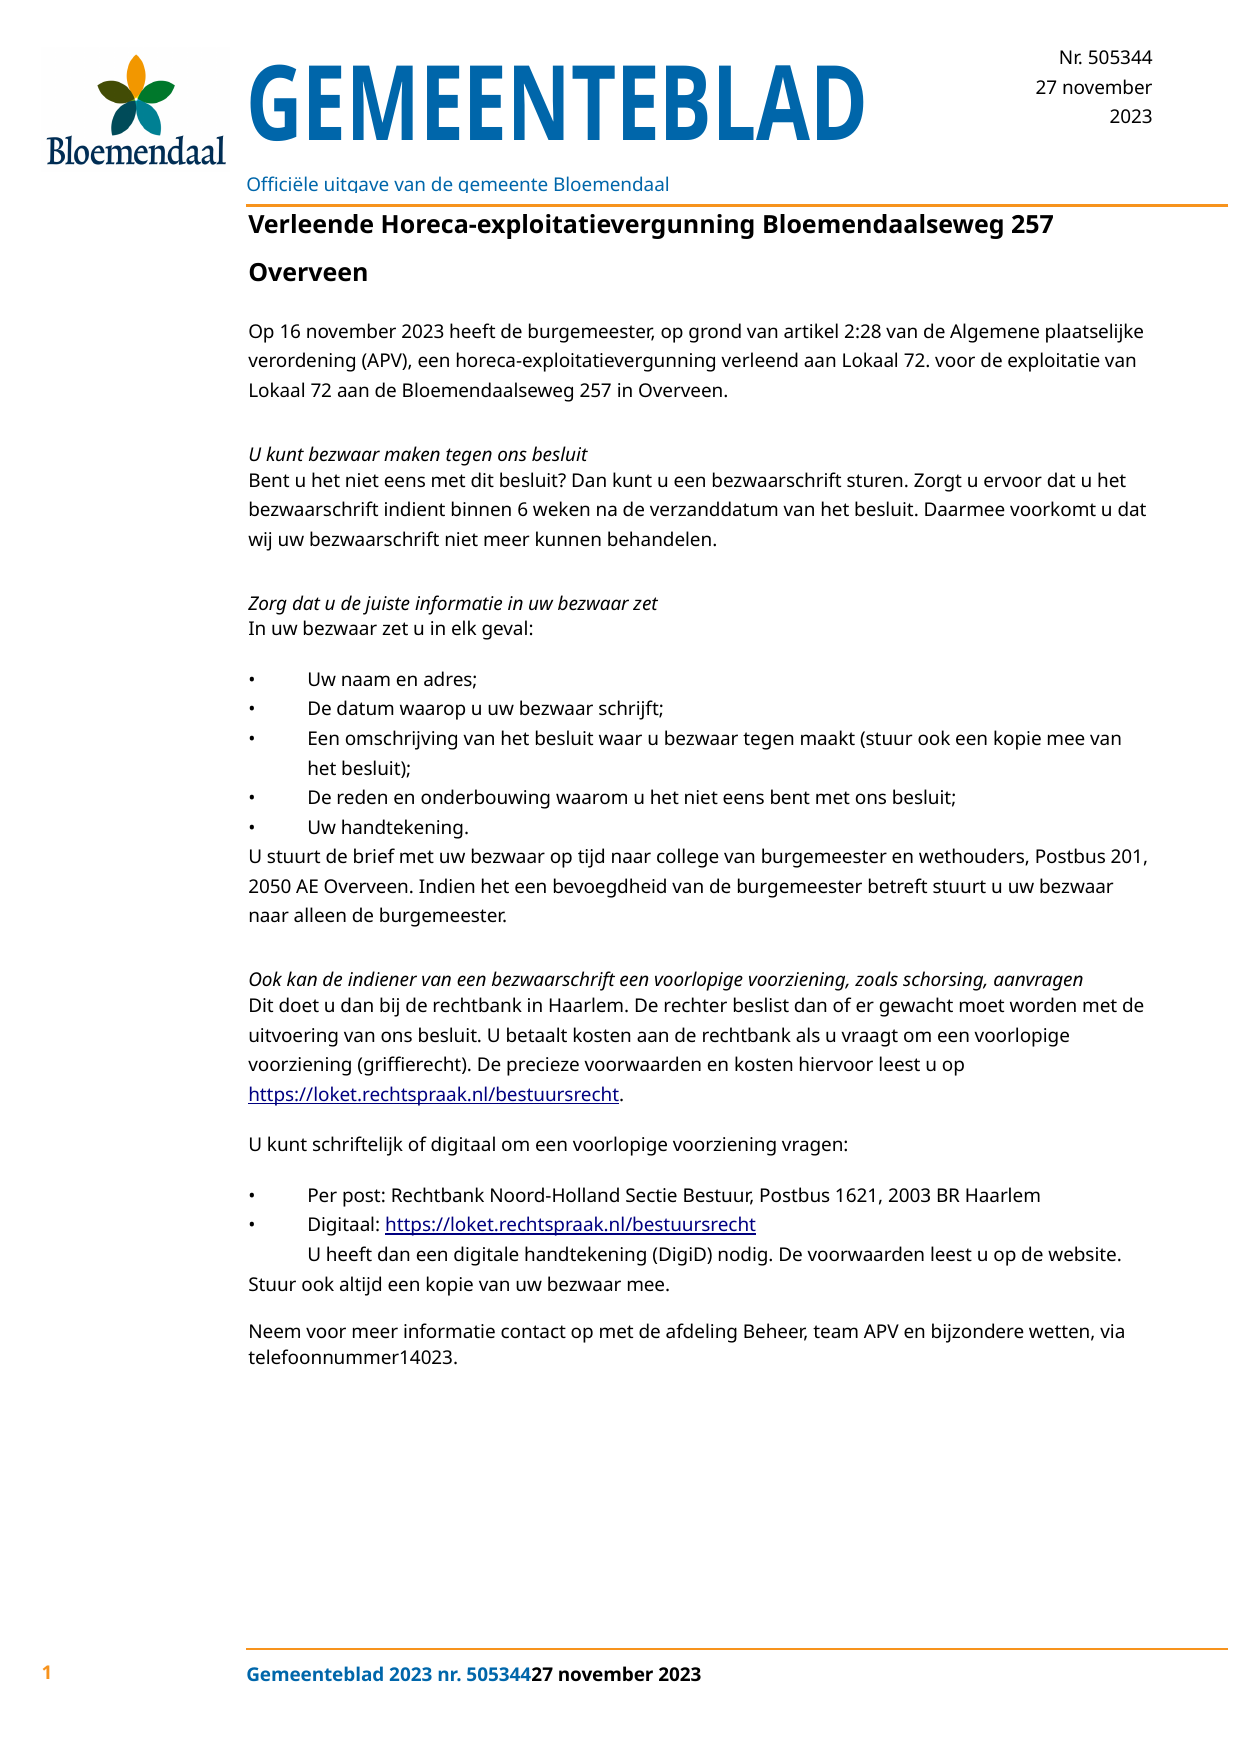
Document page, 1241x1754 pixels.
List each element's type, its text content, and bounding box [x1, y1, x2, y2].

text Neem voor meer informatie contact op met de afdeling Beheer, team APV en bijzondere wetten, via telefoonnummer14023. [248, 1318, 1152, 1370]
picture [41, 47, 231, 172]
text U kunt bezwaar maken tegen ons besluit [248, 441, 1152, 467]
text U stuurt de brief met uw bezwaar op tijd naar college van burgemeester en wethouders, Postbus 201, 2050 AE Overveen. Indien het een bevoegdheid van de burgemeester betreft stuurt u uw bezwaar naar alleen de burgemeester. [248, 843, 1152, 928]
list Uw naam en adres; [248, 666, 1152, 692]
list De reden en onderbouwing waarom u het niet eens bent met ons besluit; [248, 784, 1152, 810]
text Stuur ook altijd een kopie van uw bezwaar mee. [248, 1271, 1152, 1296]
text Verleende Horeca-exploitatievergunning Bloemendaalseweg 257 Overveen [248, 207, 1152, 288]
text Dit doet u dan bij de rechtbank in Haarlem. De rechter beslist dan of er gewacht moet worden met de uitvoering van ons besluit. U betaalt kosten aan de rechtbank als u vraagt om een voorlopige voorziening (griffierecht). De precieze voorwaarden en kosten hiervoor leest u op https://loket.rechtspraak.nl/bestuursrecht. [248, 992, 1152, 1107]
list U heeft dan een digitale handtekening (DigiD) nodig. De voorwaarden leest u op de website. [248, 1241, 1152, 1267]
text U kunt schriftelijk of digitaal om een voorlopige voorziening vragen: [248, 1132, 1152, 1157]
list Per post: Rechtbank Noord-Holland Sectie Bestuur, Postbus 1621, 2003 BR Haarlem [248, 1182, 1152, 1208]
text Op 16 november 2023 heeft de burgemeester, op grond van artikel 2:28 van de Algemene plaatselijke verordening (APV), een horeca-exploitatievergunning verleend aan Lokaal 72. voor de exploitatie van Lokaal 72 aan de Bloemendaalseweg 257 in Overveen. [248, 318, 1152, 403]
list Een omschrijving van het besluit waar u bezwaar tegen maakt (stuur ook een kopie mee van het besluit); [248, 725, 1152, 781]
text Bent u het niet eens met dit besluit? Dan kunt u een bezwaarschrift sturen. Zorgt u ervoor dat u het bezwaarschrift indient binnen 6 weken na de verzanddatum van het besluit. Daarmee voorkomt u dat wij uw bezwaarschrift niet meer kunnen behandelen. [248, 467, 1152, 552]
list De datum waarop u uw bezwaar schrijft; [248, 696, 1152, 721]
text In uw bezwaar zet u in elk geval: [248, 616, 1152, 641]
text Zorg dat u de juiste informatie in uw bezwaar zet [248, 590, 1152, 616]
list Uw handtekening. [248, 814, 1152, 840]
text Ook kan de indiener van een bezwaarschrift een voorlopige voorziening, zoals schorsing, aanvragen [248, 967, 1152, 992]
list Digitaal: https://loket.rechtspraak.nl/bestuursrecht [248, 1212, 1152, 1237]
